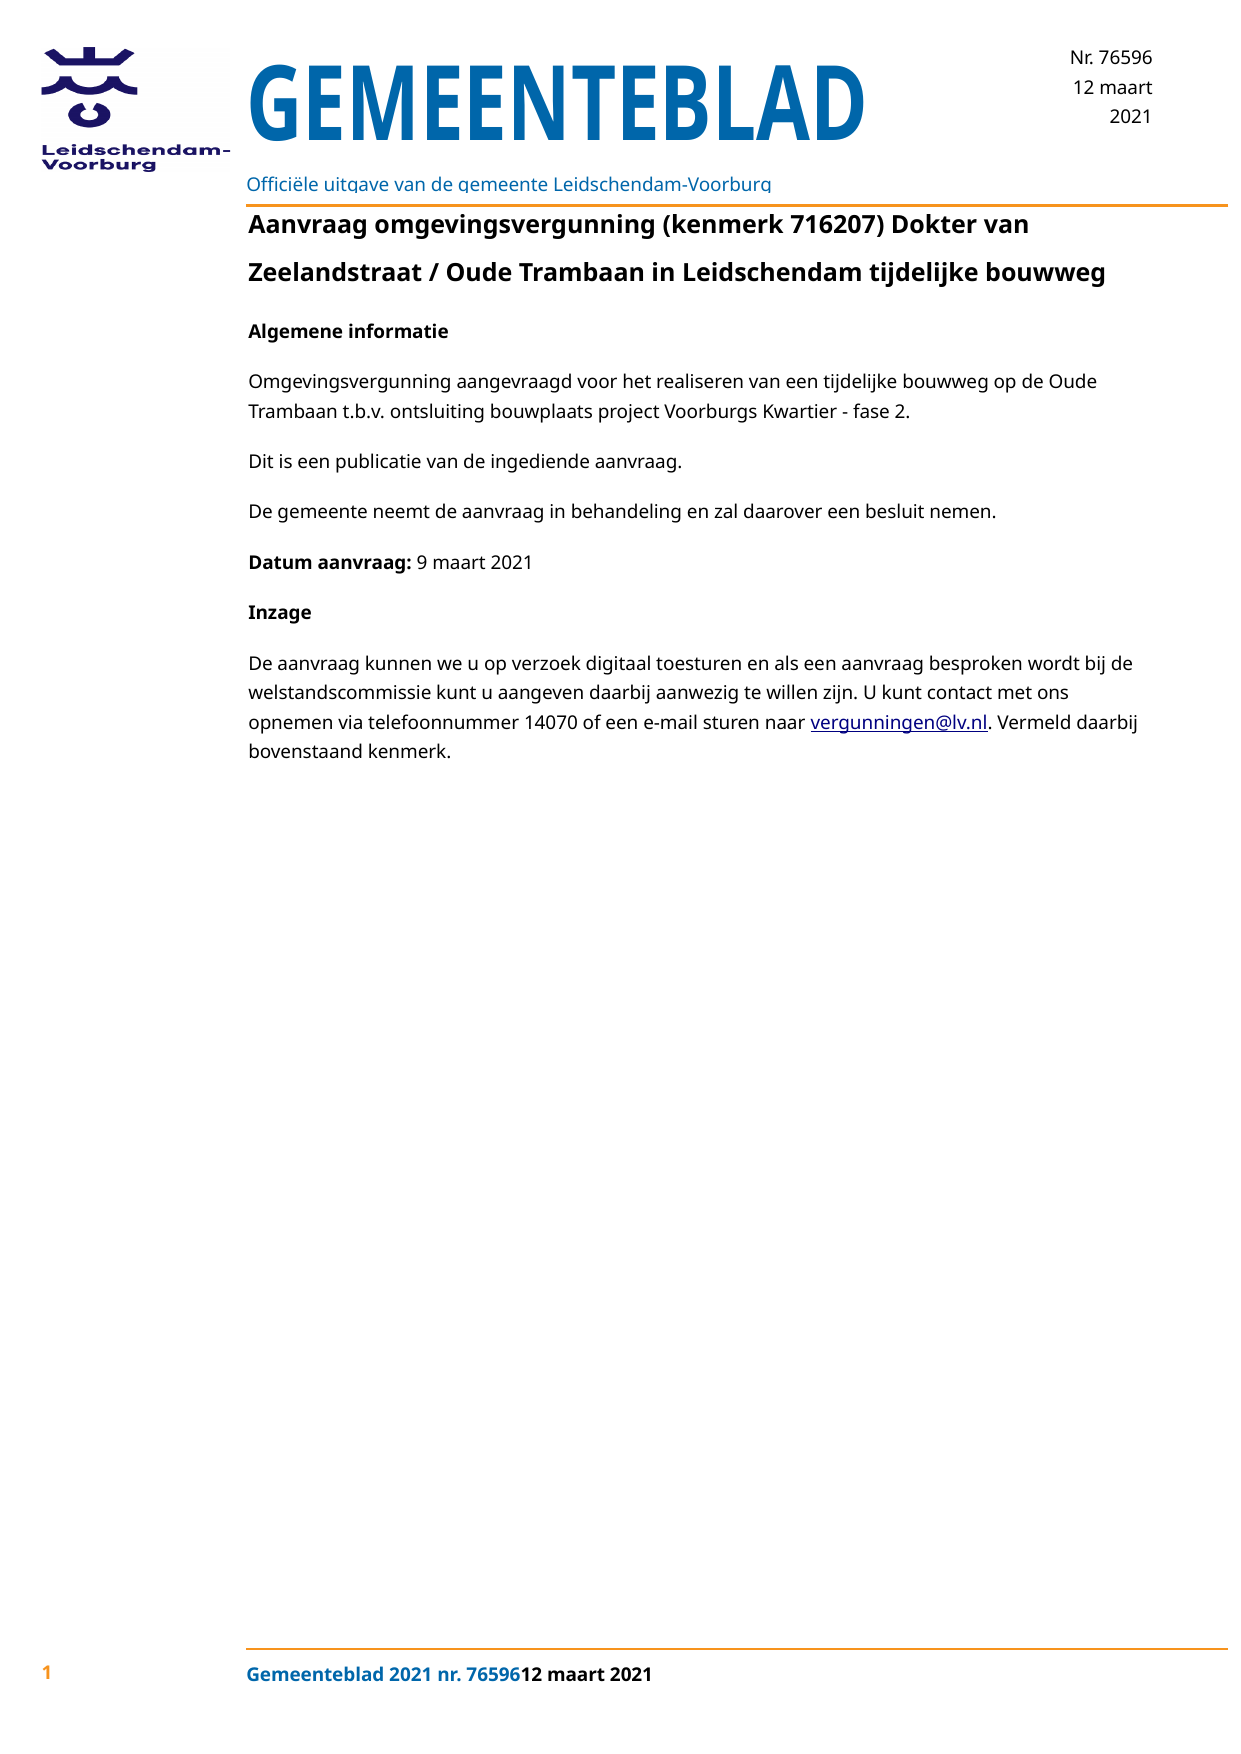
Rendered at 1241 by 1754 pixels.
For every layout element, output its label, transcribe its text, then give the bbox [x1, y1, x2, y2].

text Aanvraag omgevingsvergunning (kenmerk 716207) Dokter van Zeelandstraat / Oude Trambaan in Leidschendam tijdelijke bouwweg [248, 207, 1152, 288]
text Omgevingsvergunning aangevraagd voor het realiseren van een tijdelijke bouwweg op de Oude Trambaan t.b.v. ontsluiting bouwplaats project Voorburgs Kwartier - fase 2. [248, 368, 1152, 424]
text De aanvraag kunnen we u op verzoek digitaal toesturen en als een aanvraag besproken wordt bij de welstandscommissie kunt u aangeven daarbij aanwezig te willen zijn. U kunt contact met ons opnemen via telefoonnummer 14070 of een e-mail sturen naar vergunningen@lv.nl. Vermeld daarbij bovenstaand kenmerk. [248, 650, 1152, 764]
text Dit is een publicatie van de ingediende aanvraag. [248, 448, 1152, 474]
text Datum aanvraag: 9 maart 2021 [248, 549, 1152, 575]
text De gemeente neemt de aanvraag in behandeling en zal daarover een besluit nemen. [248, 499, 1152, 524]
text Algemene informatie [248, 318, 1152, 344]
text Inzage [248, 599, 1152, 625]
picture [41, 47, 231, 172]
